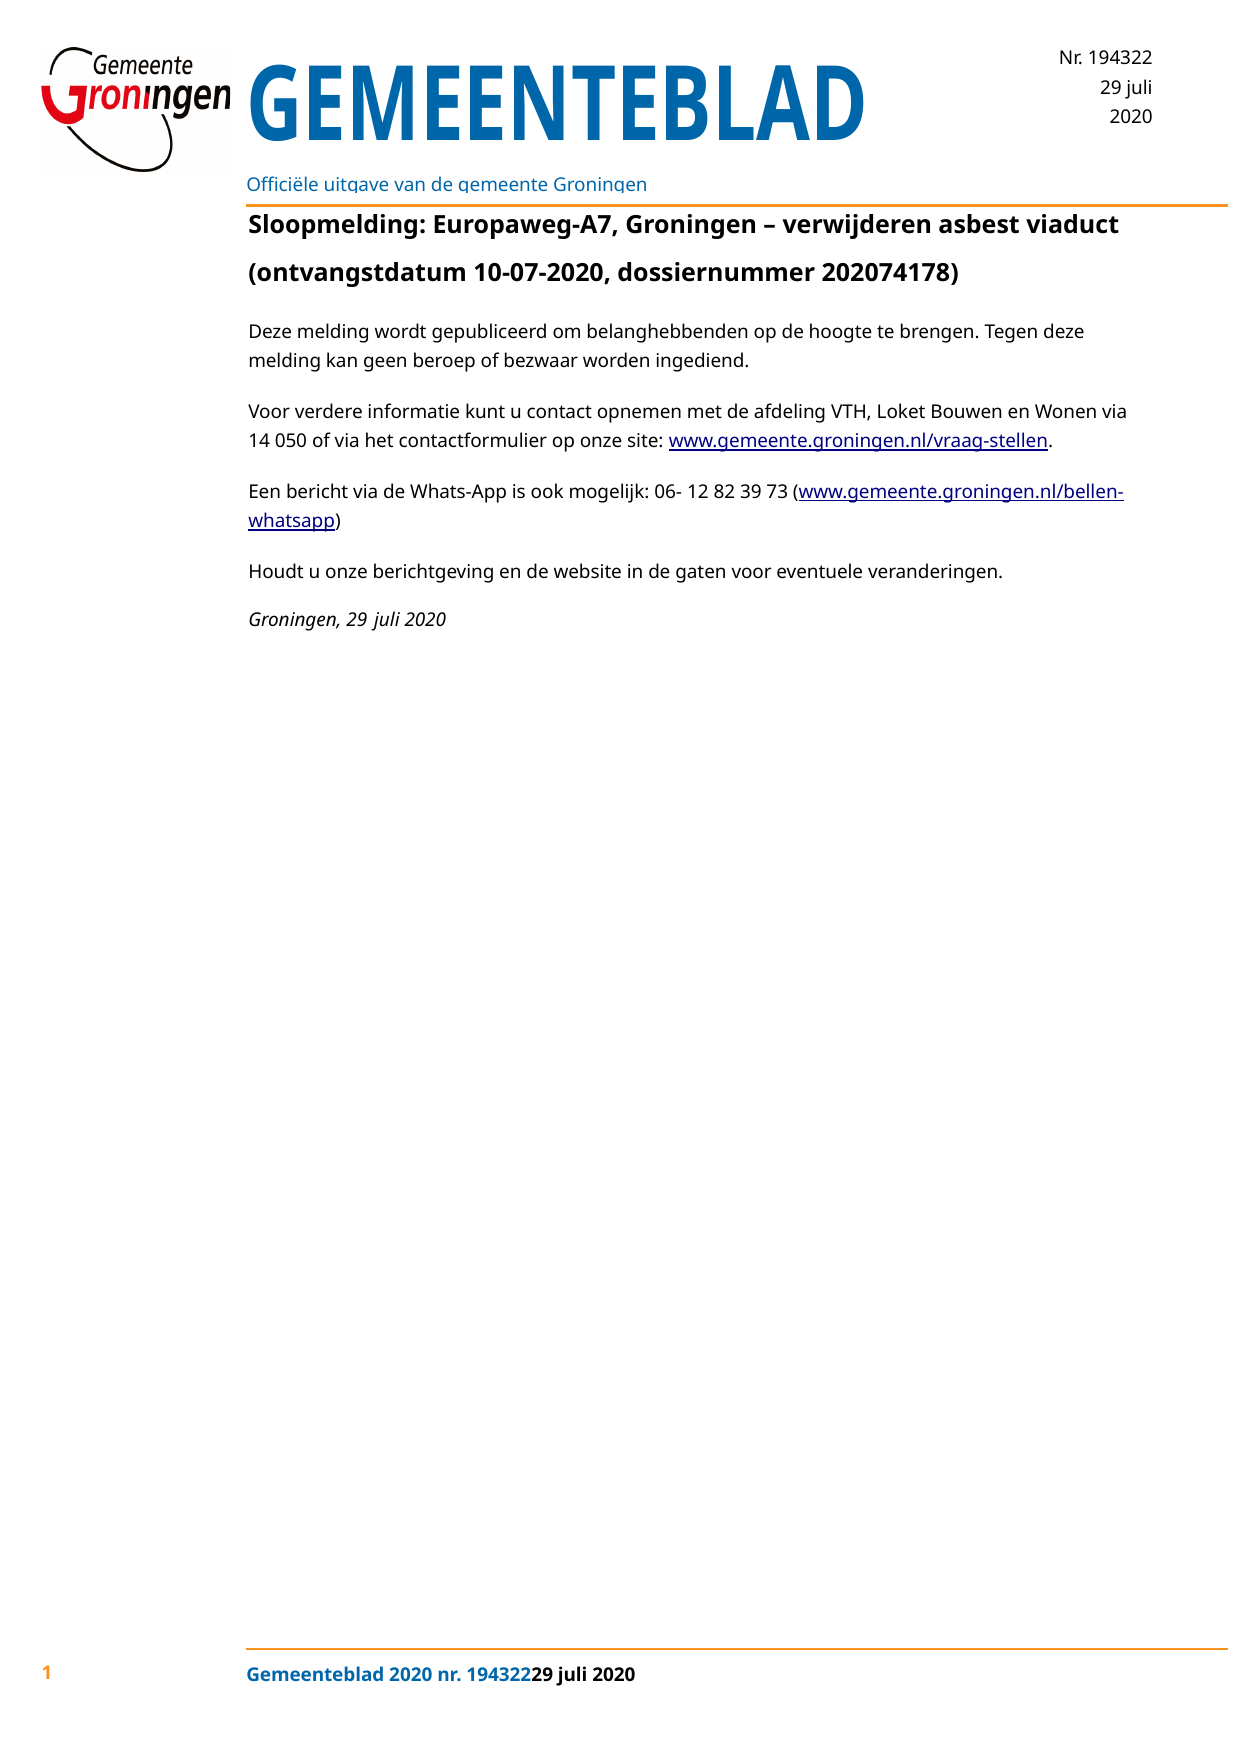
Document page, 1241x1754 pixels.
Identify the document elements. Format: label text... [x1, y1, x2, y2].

text Deze melding wordt gepubliceerd om belanghebbenden op de hoogte te brengen. Tegen deze melding kan geen beroep of bezwaar worden ingediend. [248, 318, 1152, 373]
text Groningen, 29 juli 2020 [248, 606, 1152, 631]
text Een bericht via de Whats-App is ook mogelijk: 06- 12 82 39 73 (www.gemeente.groningen.nl/bellen-whatsapp) [248, 478, 1152, 533]
picture [41, 47, 231, 172]
text Houdt u onze berichtgeving en de website in de gaten voor eventuele veranderingen. [248, 558, 1152, 584]
text Voor verdere informatie kunt u contact opnemen met de afdeling VTH, Loket Bouwen en Wonen via 14 050 of via het contactformulier op onze site: www.gemeente.groningen.nl/vraag-stellen. [248, 398, 1152, 453]
text Sloopmelding: Europaweg-A7, Groningen – verwijderen asbest viaduct (ontvangstdatum 10-07-2020, dossiernummer 202074178) [248, 207, 1152, 288]
